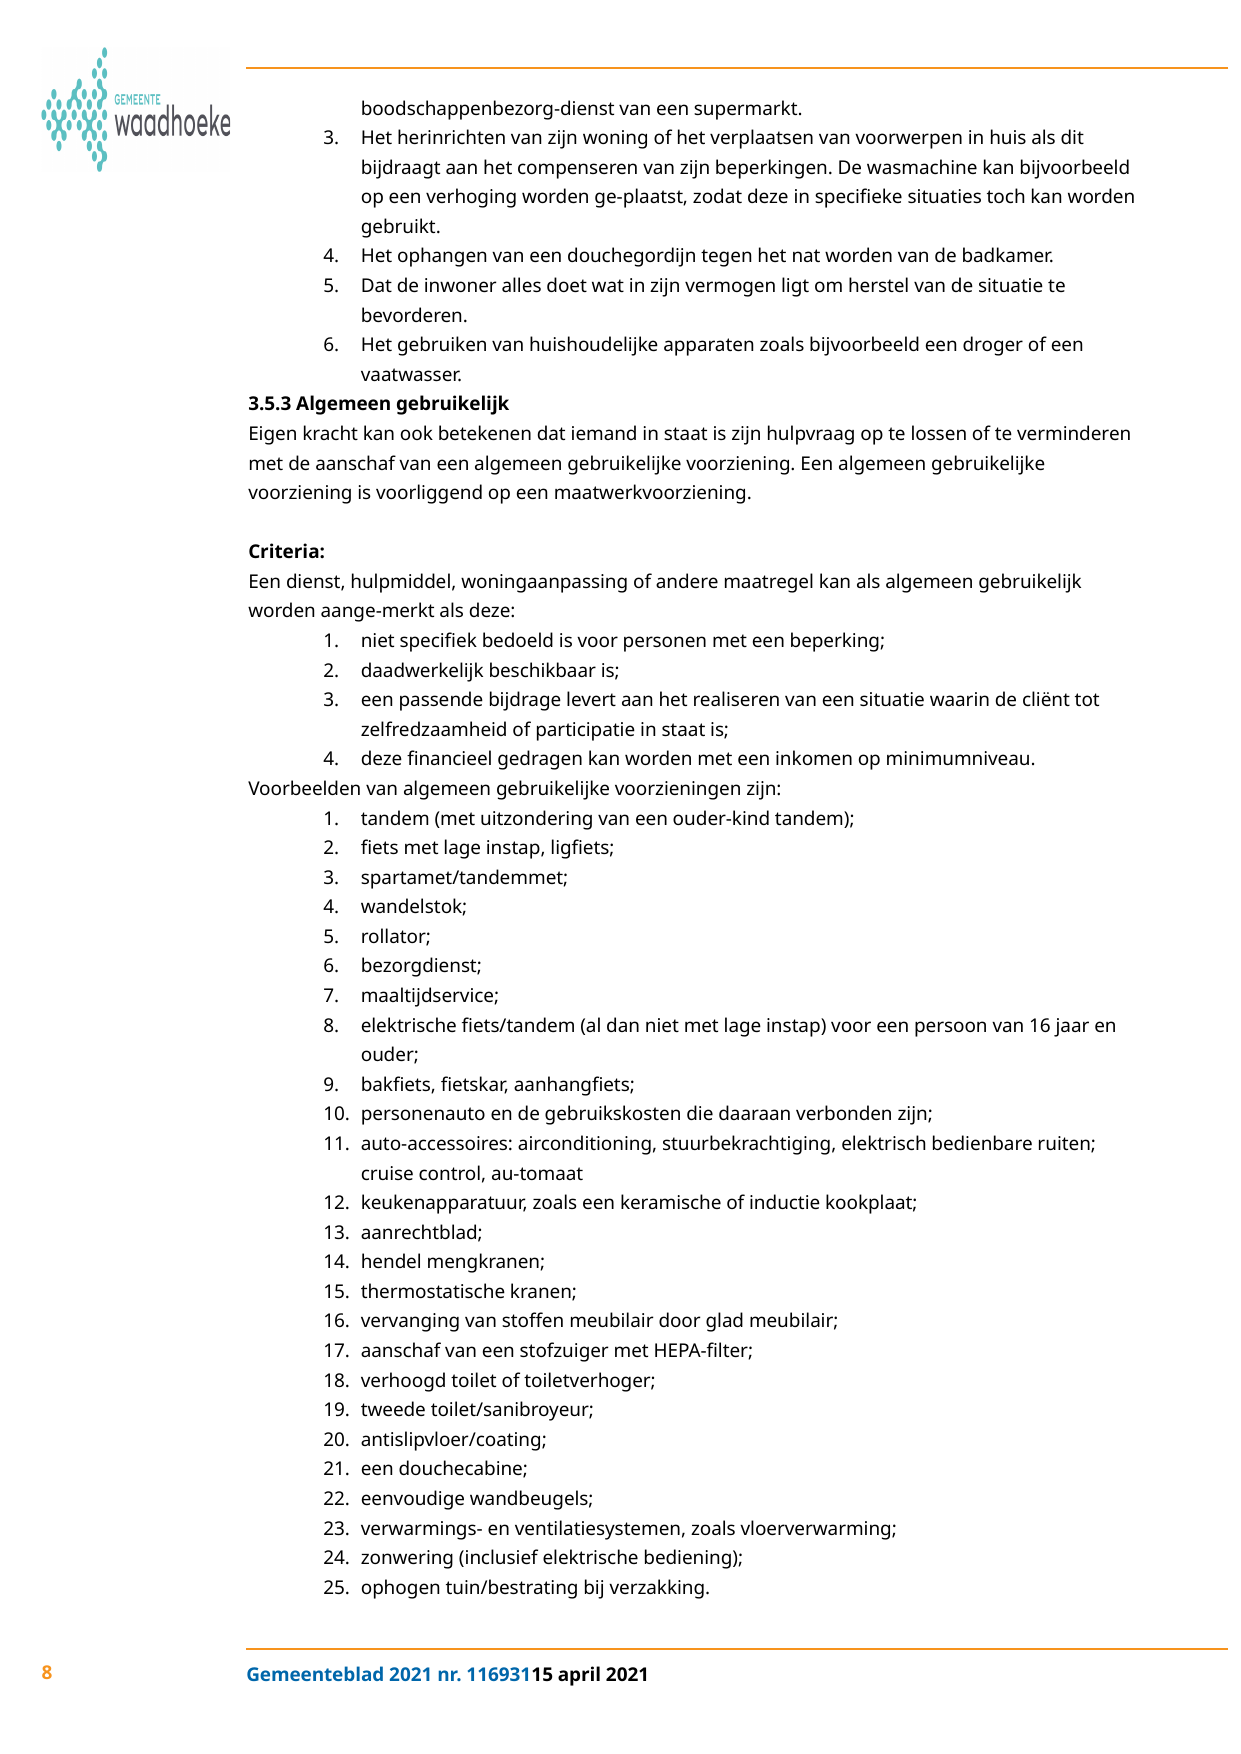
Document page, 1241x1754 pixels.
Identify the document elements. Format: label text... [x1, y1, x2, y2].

list Het herinrichten van zijn woning of het verplaatsen van voorwerpen in huis als dit bijdraagt aan het compenseren van zijn beperkingen. De wasmachine kan bijvoorbeeld op een verhoging worden ge-plaatst, zodat deze in specifieke situaties toch kan worden gebruikt. [323, 124, 1152, 239]
list spartamet/tandemmet; [323, 864, 1152, 890]
list een douchecabine; [323, 1456, 1152, 1481]
list eenvoudige wandbeugels; [323, 1485, 1152, 1511]
list tweede toilet/sanibroyeur; [323, 1396, 1152, 1422]
list thermostatische kranen; [323, 1278, 1152, 1304]
list aanrechtblad; [323, 1219, 1152, 1245]
list Dat de inwoner alles doet wat in zijn vermogen ligt om herstel van de situatie te bevorderen. [323, 272, 1152, 328]
text Criteria: [248, 538, 1152, 564]
list boodschappenbezorg-dienst van een supermarkt. [323, 95, 1152, 121]
list zonwering (inclusief elektrische bediening); [323, 1544, 1152, 1570]
list Het gebruiken van huishoudelijke apparaten zoals bijvoorbeeld een droger of een vaatwasser. [323, 331, 1152, 387]
list elektrische fiets/tandem (al dan niet met lage instap) voor een persoon van 16 jaar en ouder; [323, 1012, 1152, 1067]
list daadwerkelijk beschikbaar is; [323, 657, 1152, 683]
list rollator; [323, 923, 1152, 949]
list maaltijdservice; [323, 982, 1152, 1008]
list een passende bijdrage levert aan het realiseren van een situatie waarin de cliënt tot zelfredzaamheid of participatie in staat is; [323, 686, 1152, 742]
list bakfiets, fietskar, aanhangfiets; [323, 1071, 1152, 1097]
list bezorgdienst; [323, 953, 1152, 978]
text Een dienst, hulpmiddel, woningaanpassing of andere maatregel kan als algemeen gebruikelijk worden aange-merkt als deze: [248, 568, 1152, 623]
list niet specifiek bedoeld is voor personen met een beperking; [323, 627, 1152, 653]
text Voorbeelden van algemeen gebruikelijke voorzieningen zijn: [248, 775, 1152, 801]
list hendel mengkranen; [323, 1248, 1152, 1274]
list personenauto en de gebruikskosten die daaraan verbonden zijn; [323, 1101, 1152, 1126]
list vervanging van stoffen meubilair door glad meubilair; [323, 1308, 1152, 1333]
list Het ophangen van een douchegordijn tegen het nat worden van de badkamer. [323, 243, 1152, 268]
list auto-accessoires: airconditioning, stuurbekrachtiging, elektrisch bedienbare ruiten; cruise control, au-tomaat [323, 1130, 1152, 1186]
list verhoogd toilet of toiletverhoger; [323, 1367, 1152, 1393]
list aanschaf van een stofzuiger met HEPA-filter; [323, 1337, 1152, 1363]
list verwarmings- en ventilatiesystemen, zoals vloerverwarming; [323, 1515, 1152, 1541]
text 3.5.3 Algemeen gebruikelijk [248, 391, 1152, 416]
list deze financieel gedragen kan worden met een inkomen op minimumniveau. [323, 746, 1152, 771]
list fiets met lage instap, ligfiets; [323, 834, 1152, 860]
picture [41, 47, 231, 172]
list wandelstok; [323, 893, 1152, 919]
list tandem (met uitzondering van een ouder-kind tandem); [323, 805, 1152, 831]
list keukenapparatuur, zoals een keramische of inductie kookplaat; [323, 1189, 1152, 1215]
list antislipvloer/coating; [323, 1426, 1152, 1452]
list ophogen tuin/bestrating bij verzakking. [323, 1574, 1152, 1600]
text Eigen kracht kan ook betekenen dat iemand in staat is zijn hulpvraag op te lossen of te verminderen met de aanschaf van een algemeen gebruikelijke voorziening. Een algemeen gebruikelijke voorziening is voorliggend op een maatwerkvoorziening. [248, 420, 1152, 505]
